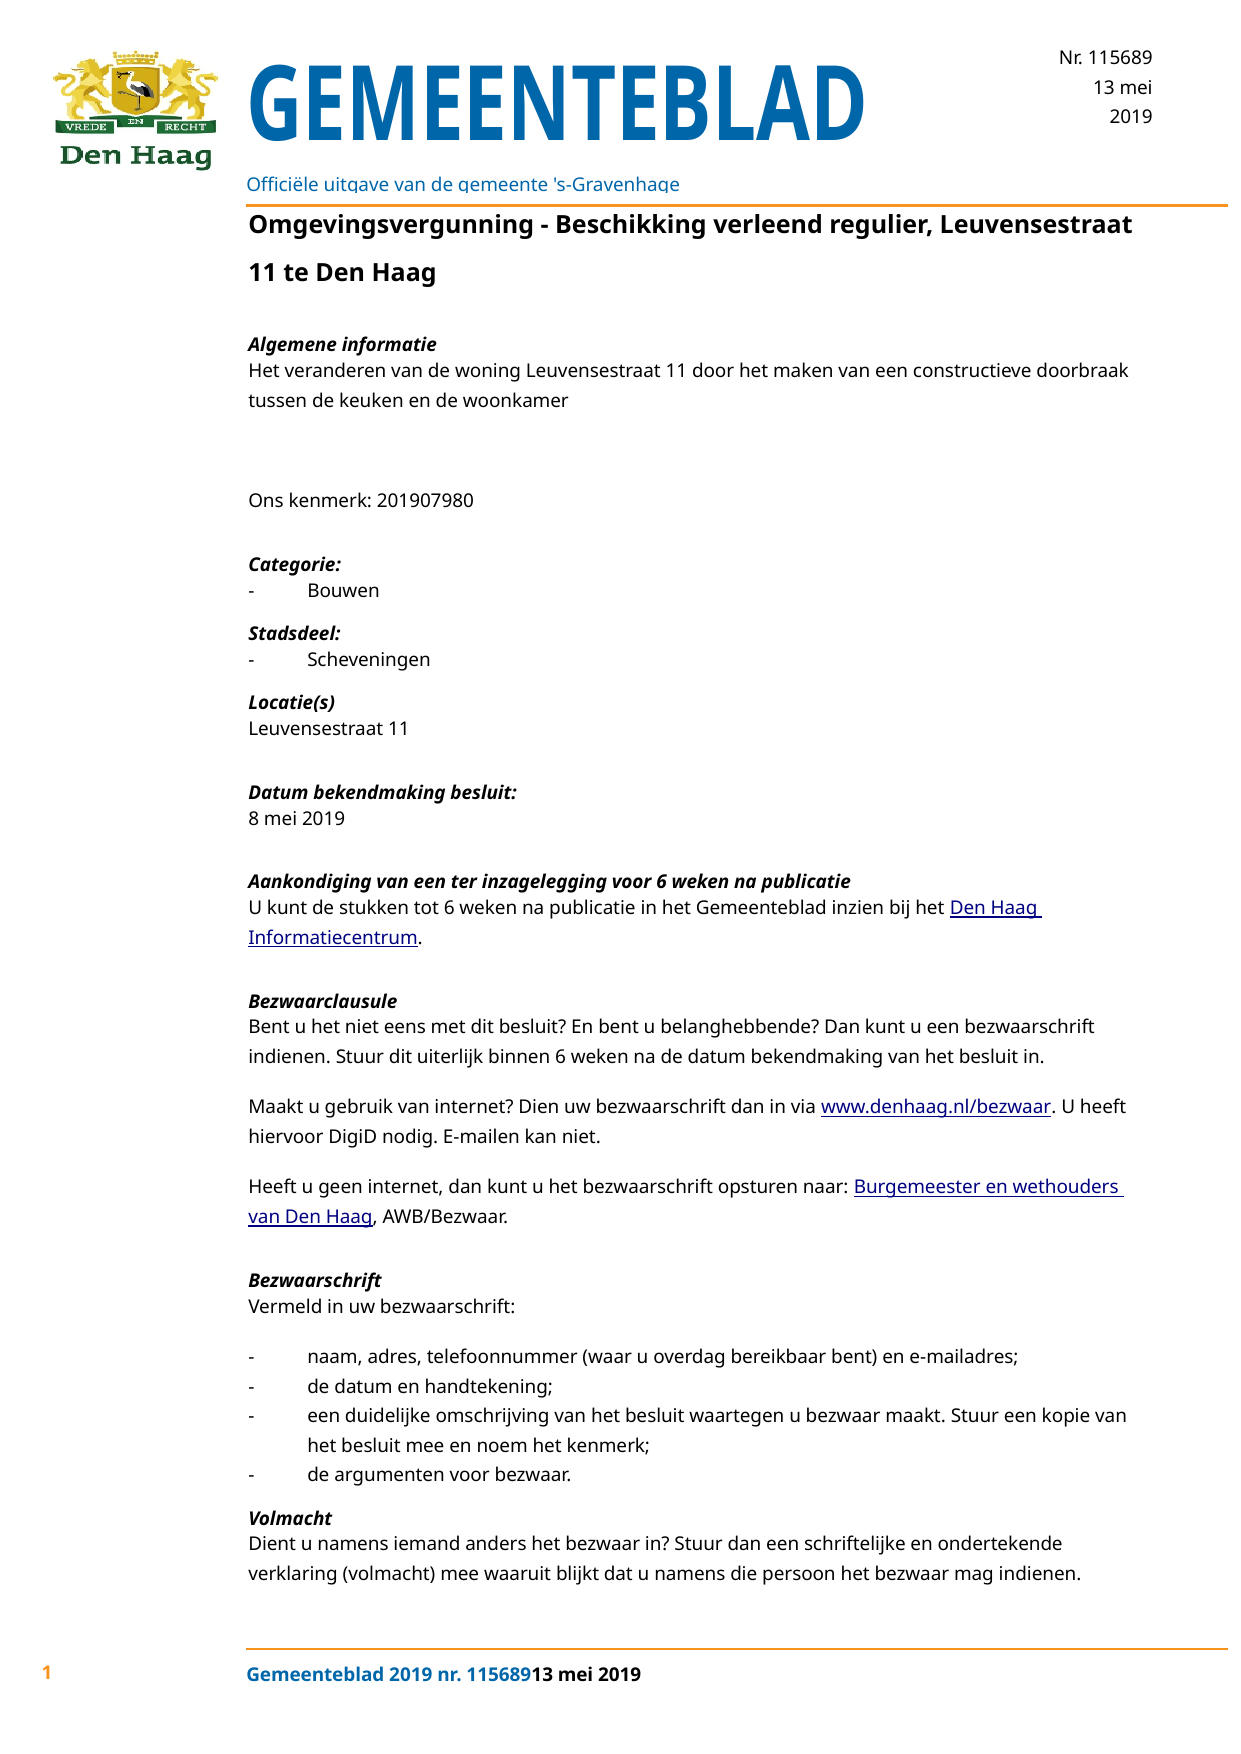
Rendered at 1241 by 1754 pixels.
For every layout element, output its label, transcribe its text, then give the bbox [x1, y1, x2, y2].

text Omgevingsvergunning - Beschikking verleend regulier, Leuvensestraat 11 te Den Haag [248, 207, 1152, 288]
text Volmacht [248, 1505, 1152, 1531]
text Maakt u gebruik van internet? Dien uw bezwaarschrift dan in via www.denhaag.nl/bezwaar. U heeft hiervoor DigiD nodig. E-mailen kan niet. [248, 1094, 1152, 1149]
list een duidelijke omschrijving van het besluit waartegen u bezwaar maakt. Stuur een kopie van het besluit mee en noem het kenmerk; [248, 1402, 1152, 1458]
text Het veranderen van de woning Leuvensestraat 11 door het maken van een constructieve doorbraak tussen de keuken en de woonkamer [248, 357, 1152, 412]
text Locatie(s) [248, 689, 1152, 715]
text Bezwaarschrift [248, 1267, 1152, 1293]
text Algemene informatie [248, 331, 1152, 357]
text Heeft u geen internet, dan kunt u het bezwaarschrift opsturen naar: Burgemeester en wethouders van Den Haag, AWB/Bezwaar. [248, 1174, 1152, 1229]
list de argumenten voor bezwaar. [248, 1462, 1152, 1487]
text Leuvensestraat 11 [248, 715, 1152, 741]
list Bouwen [248, 577, 1152, 603]
text Aankondiging van een ter inzagelegging voor 6 weken na publicatie [248, 869, 1152, 894]
text Bezwaarclausule [248, 988, 1152, 1014]
text Ons kenmerk: 201907980 [248, 488, 1152, 513]
list Scheveningen [248, 646, 1152, 672]
text Datum bekendmaking besluit: [248, 779, 1152, 805]
text Dient u namens iemand anders het bezwaar in? Stuur dan een schriftelijke en ondertekende verklaring (volmacht) mee waaruit blijkt dat u namens die persoon het bezwaar mag indienen. [248, 1531, 1152, 1586]
picture [41, 47, 231, 172]
text Categorie: [248, 552, 1152, 577]
text U kunt de stukken tot 6 weken na publicatie in het Gemeenteblad inzien bij het Den Haag Informatiecentrum. [248, 894, 1152, 950]
text Stadsdeel: [248, 620, 1152, 646]
list naam, adres, telefoonnummer (waar u overdag bereikbaar bent) en e-mailadres; [248, 1343, 1152, 1369]
list de datum en handtekening; [248, 1373, 1152, 1399]
text Vermeld in uw bezwaarschrift: [248, 1293, 1152, 1319]
text 8 mei 2019 [248, 805, 1152, 830]
text Bent u het niet eens met dit besluit? En bent u belanghebbende? Dan kunt u een bezwaarschrift indienen. Stuur dit uiterlijk binnen 6 weken na de datum bekendmaking van het besluit in. [248, 1014, 1152, 1069]
